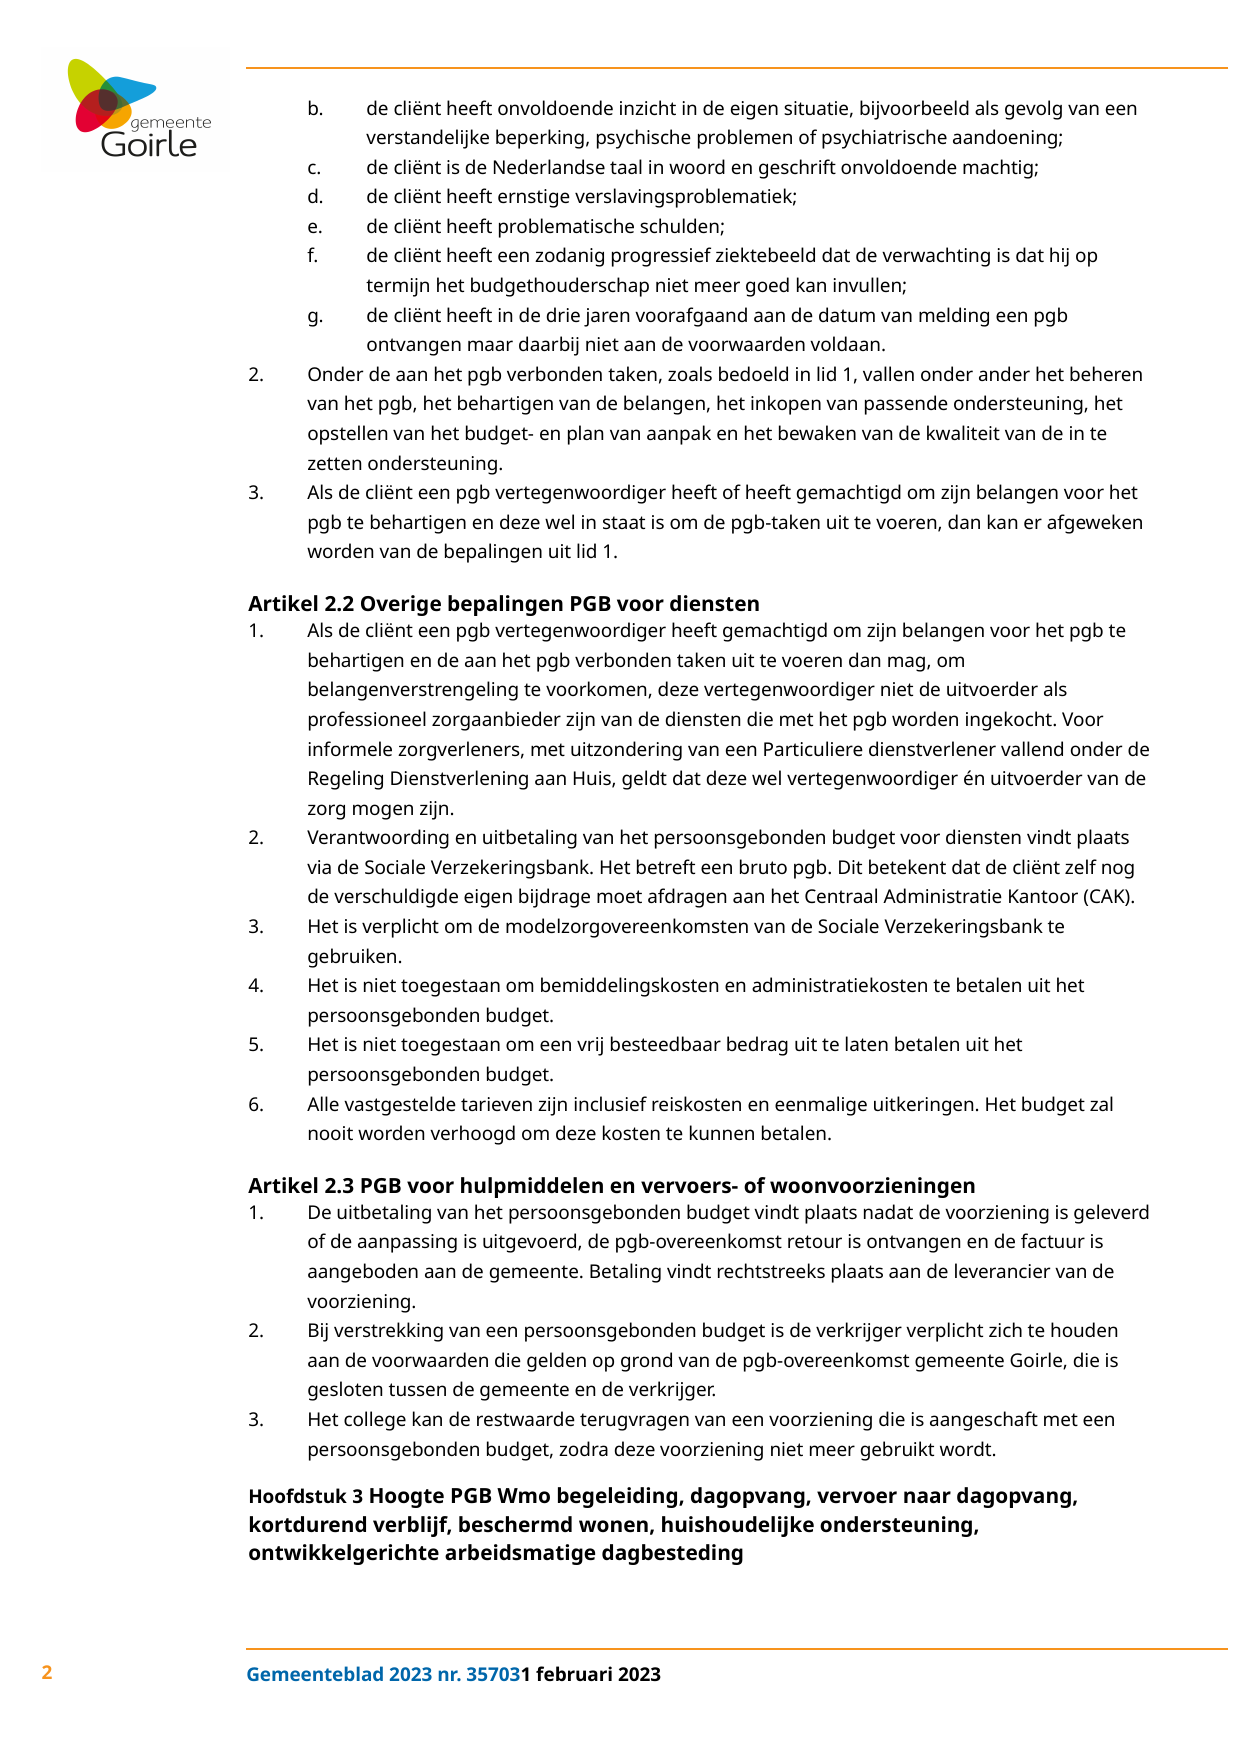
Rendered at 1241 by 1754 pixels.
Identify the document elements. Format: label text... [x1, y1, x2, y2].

list Verantwoording en uitbetaling van het persoonsgebonden budget voor diensten vindt plaats via de Sociale Verzekeringsbank. Het betreft een bruto pgb. Dit betekent dat de cliënt zelf nog de verschuldigde eigen bijdrage moet afdragen aan het Centraal Administratie Kantoor (CAK). [248, 824, 1152, 909]
text Hoofdstuk 3 Hoogte PGB Wmo begeleiding, dagopvang, vervoer naar dagopvang, kortdurend verblijf, beschermd wonen, huishoudelijke ondersteuning, ontwikkelgerichte arbeidsmatige dagbesteding [248, 1481, 1152, 1567]
list Het is verplicht om de modelzorgovereenkomsten van de Sociale Verzekeringsbank te gebruiken. [248, 913, 1152, 968]
list Het is niet toegestaan om een vrij besteedbaar bedrag uit te laten betalen uit het persoonsgebonden budget. [248, 1032, 1152, 1087]
list De uitbetaling van het persoonsgebonden budget vindt plaats nadat de voorziening is geleverd of de aanpassing is uitgevoerd, de pgb-overeenkomst retour is ontvangen en de factuur is aangeboden aan de gemeente. Betaling vindt rechtstreeks plaats aan de leverancier van de voorziening. [248, 1199, 1152, 1314]
list Onder de aan het pgb verbonden taken, zoals bedoeld in lid 1, vallen onder ander het beheren van het pgb, het behartigen van de belangen, het inkopen van passende ondersteuning, het opstellen van het budget- en plan van aanpak en het bewaken van de kwaliteit van de in te zetten ondersteuning. [248, 361, 1152, 476]
list Alle vastgestelde tarieven zijn inclusief reiskosten en eenmalige uitkeringen. Het budget zal nooit worden verhoogd om deze kosten te kunnen betalen. [248, 1091, 1152, 1146]
list de cliënt is de Nederlandse taal in woord en geschrift onvoldoende machtig; [307, 154, 1152, 180]
text Artikel 2.3 PGB voor hulpmiddelen en vervoers- of woonvoorzieningen [248, 1171, 1152, 1199]
list Als de cliënt een pgb vertegenwoordiger heeft of heeft gemachtigd om zijn belangen voor het pgb te behartigen en deze wel in staat is om de pgb-taken uit te voeren, dan kan er afgeweken worden van de bepalingen uit lid 1. [248, 479, 1152, 564]
list Als de cliënt een pgb vertegenwoordiger heeft gemachtigd om zijn belangen voor het pgb te behartigen en de aan het pgb verbonden taken uit te voeren dan mag, om belangenverstrengeling te voorkomen, deze vertegenwoordiger niet de uitvoerder als professioneel zorgaanbieder zijn van de diensten die met het pgb worden ingekocht. Voor informele zorgverleners, met uitzondering van een Particuliere dienstverlener vallend onder de Regeling Dienstverlening aan Huis, geldt dat deze wel vertegenwoordiger én uitvoerder van de zorg mogen zijn. [248, 617, 1152, 821]
list de cliënt heeft problematische schulden; [307, 213, 1152, 239]
list Bij verstrekking van een persoonsgebonden budget is de verkrijger verplicht zich te houden aan de voorwaarden die gelden op grond van de pgb-overeenkomst gemeente Goirle, die is gesloten tussen de gemeente en de verkrijger. [248, 1317, 1152, 1402]
list de cliënt heeft een zodanig progressief ziektebeeld dat de verwachting is dat hij op termijn het budgethouderschap niet meer goed kan invullen; [307, 243, 1152, 298]
text Artikel 2.2 Overige bepalingen PGB voor diensten [248, 589, 1152, 617]
picture [41, 47, 231, 172]
list de cliënt heeft onvoldoende inzicht in de eigen situatie, bijvoorbeeld als gevolg van een verstandelijke beperking, psychische problemen of psychiatrische aandoening; [307, 95, 1152, 150]
list Het college kan de restwaarde terugvragen van een voorziening die is aangeschaft met een persoonsgebonden budget, zodra deze voorziening niet meer gebruikt wordt. [248, 1406, 1152, 1462]
list de cliënt heeft in de drie jaren voorafgaand aan de datum van melding een pgb ontvangen maar daarbij niet aan de voorwaarden voldaan. [307, 302, 1152, 357]
list Het is niet toegestaan om bemiddelingskosten en administratiekosten te betalen uit het persoonsgebonden budget. [248, 972, 1152, 1028]
list de cliënt heeft ernstige verslavingsproblematiek; [307, 183, 1152, 209]
